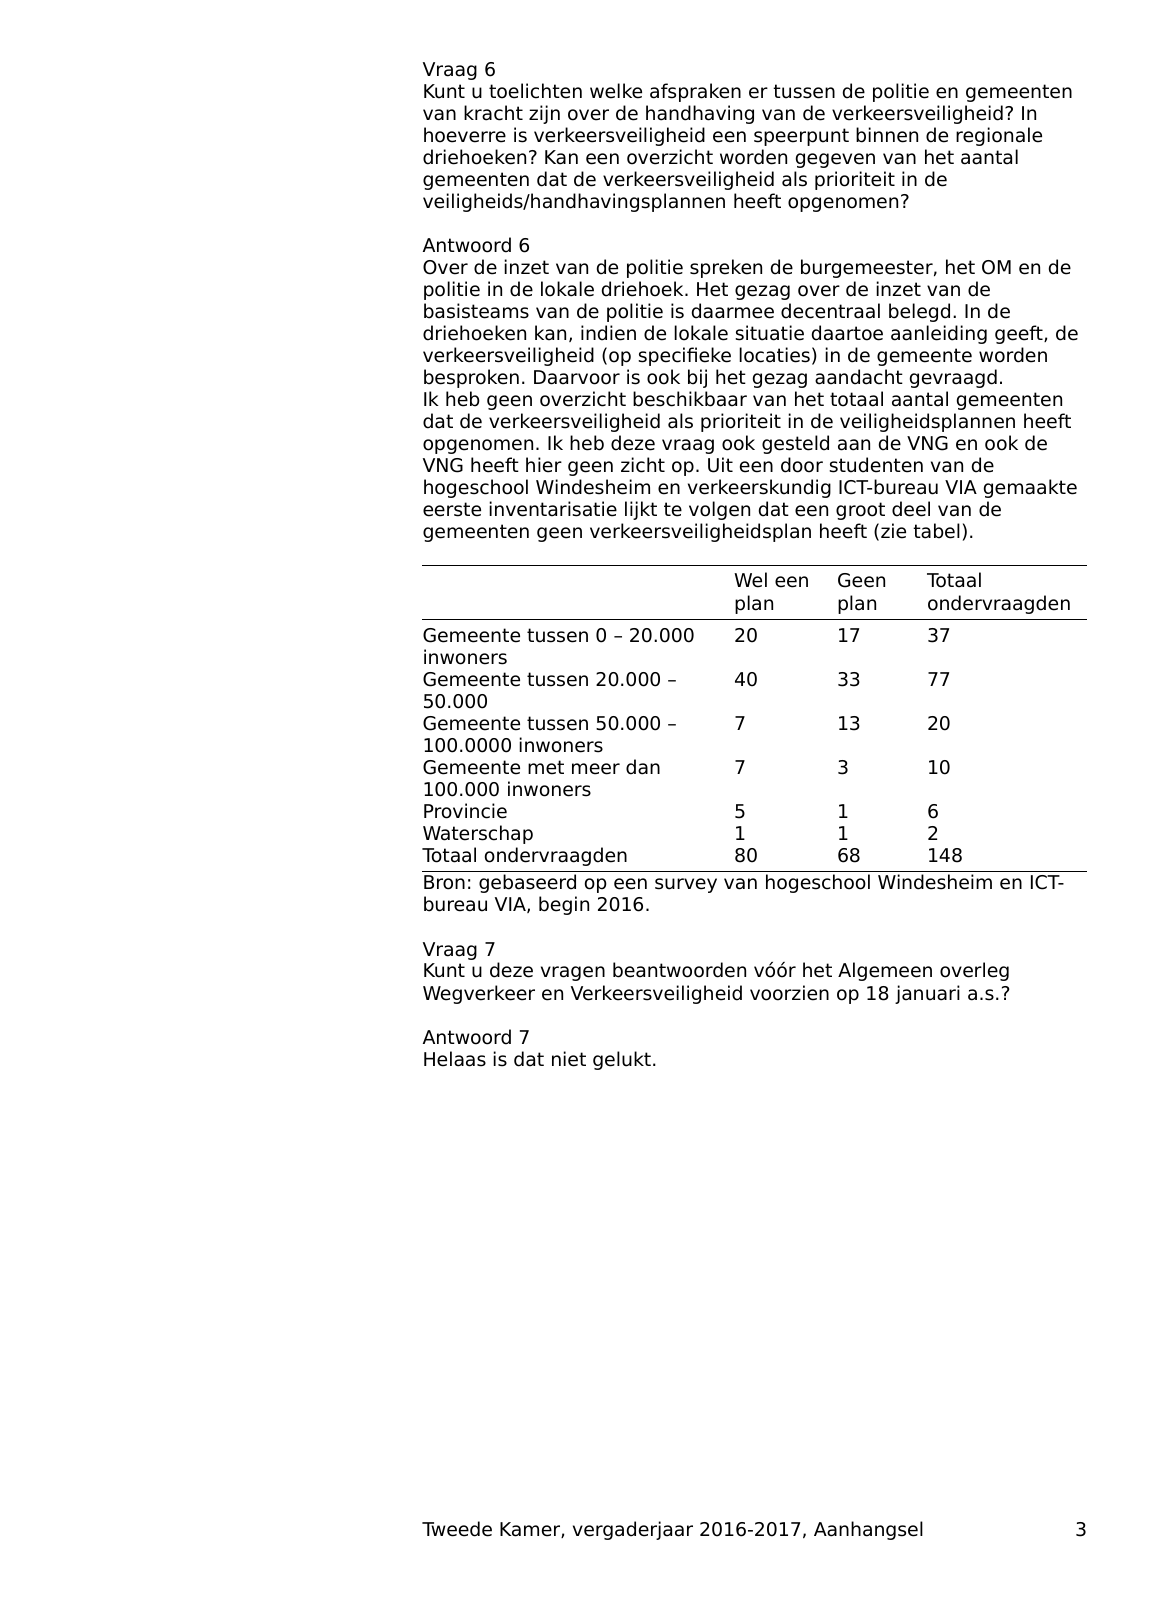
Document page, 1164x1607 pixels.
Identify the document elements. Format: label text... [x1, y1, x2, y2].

table_cell 1 [831, 801, 921, 823]
table_cell Gemeente tussen 50.000 – 100.0000 inwoners [422, 713, 728, 757]
table_cell 1 [728, 823, 831, 844]
table_cell Gemeente met meer dan 100.000 inwoners [422, 757, 728, 801]
table_cell Waterschap [422, 823, 728, 844]
table_cell 17 [831, 620, 921, 669]
table_cell 6 [921, 801, 1087, 823]
table_cell 2 [921, 823, 1087, 844]
table_cell 1 [831, 823, 921, 844]
table_cell 40 [728, 669, 831, 713]
table_cell 20 [728, 620, 831, 669]
table_cell 80 [728, 845, 831, 871]
table_cell 148 [921, 845, 1087, 871]
table_cell 7 [728, 713, 831, 757]
text Vraag 7 [422, 938, 1087, 960]
table_cell Provincie [422, 801, 728, 823]
text Vraag 6 [422, 59, 1087, 81]
text Kunt u toelichten welke afspraken er tussen de politie en gemeenten van kracht zijn over de handhaving van de verkeersveiligheid? In hoeverre is verkeersveiligheid een speerpunt binnen de regionale driehoeken? Kan een overzicht worden gegeven van het aantal gemeenten dat de verkeersveiligheid als prioriteit in de veiligheids/handhavingsplannen heeft opgenomen? [422, 81, 1087, 213]
table_cell 7 [728, 757, 831, 801]
text Ik heb geen overzicht beschikbaar van het totaal aantal gemeenten dat de verkeersveiligheid als prioriteit in de veiligheidsplannen heeft opgenomen. Ik heb deze vraag ook gesteld aan de VNG en ook de VNG heeft hier geen zicht op. Uit een door studenten van de hogeschool Windesheim en verkeerskundig ICT-bureau VIA gemaakte eerste inventarisatie lijkt te volgen dat een groot deel van de gemeenten geen verkeersveiligheidsplan heeft (zie tabel). [422, 389, 1087, 543]
table_cell 77 [921, 669, 1087, 713]
table_header Geen plan [831, 566, 921, 619]
table_cell Totaal ondervraagden [422, 845, 728, 871]
text Kunt u deze vragen beantwoorden vóór het Algemeen overleg Wegverkeer en Verkeersveiligheid voorzien op 18 januari a.s.? [422, 960, 1087, 1004]
text Helaas is dat niet gelukt. [422, 1048, 1087, 1071]
table_cell 37 [921, 620, 1087, 669]
table_cell 13 [831, 713, 921, 757]
text Antwoord 7 [422, 1027, 1087, 1048]
table_cell 5 [728, 801, 831, 823]
table_cell Gemeente tussen 20.000 – 50.000 [422, 669, 728, 713]
table_header Wel een plan [728, 566, 831, 619]
table_cell 68 [831, 845, 921, 871]
text Antwoord 6 [422, 235, 1087, 257]
table_header [422, 566, 728, 619]
table_cell 20 [921, 713, 1087, 757]
table_cell Gemeente tussen 0 – 20.000 inwoners [422, 620, 728, 669]
text Over de inzet van de politie spreken de burgemeester, het OM en de politie in de lokale driehoek. Het gezag over de inzet van de basisteams van de politie is daarmee decentraal belegd. In de driehoeken kan, indien de lokale situatie daartoe aanleiding geeft, de verkeersveiligheid (op specifieke locaties) in de gemeente worden besproken. Daarvoor is ook bij het gezag aandacht gevraagd. [422, 257, 1087, 389]
table_cell 3 [831, 757, 921, 801]
table_cell Bron: gebaseerd op een survey van hogeschool Windesheim en ICT-bureau VIA, begin 2016. [422, 872, 1087, 916]
table_cell 33 [831, 669, 921, 713]
table_cell 10 [921, 757, 1087, 801]
table_header Totaal ondervraagden [921, 566, 1087, 619]
